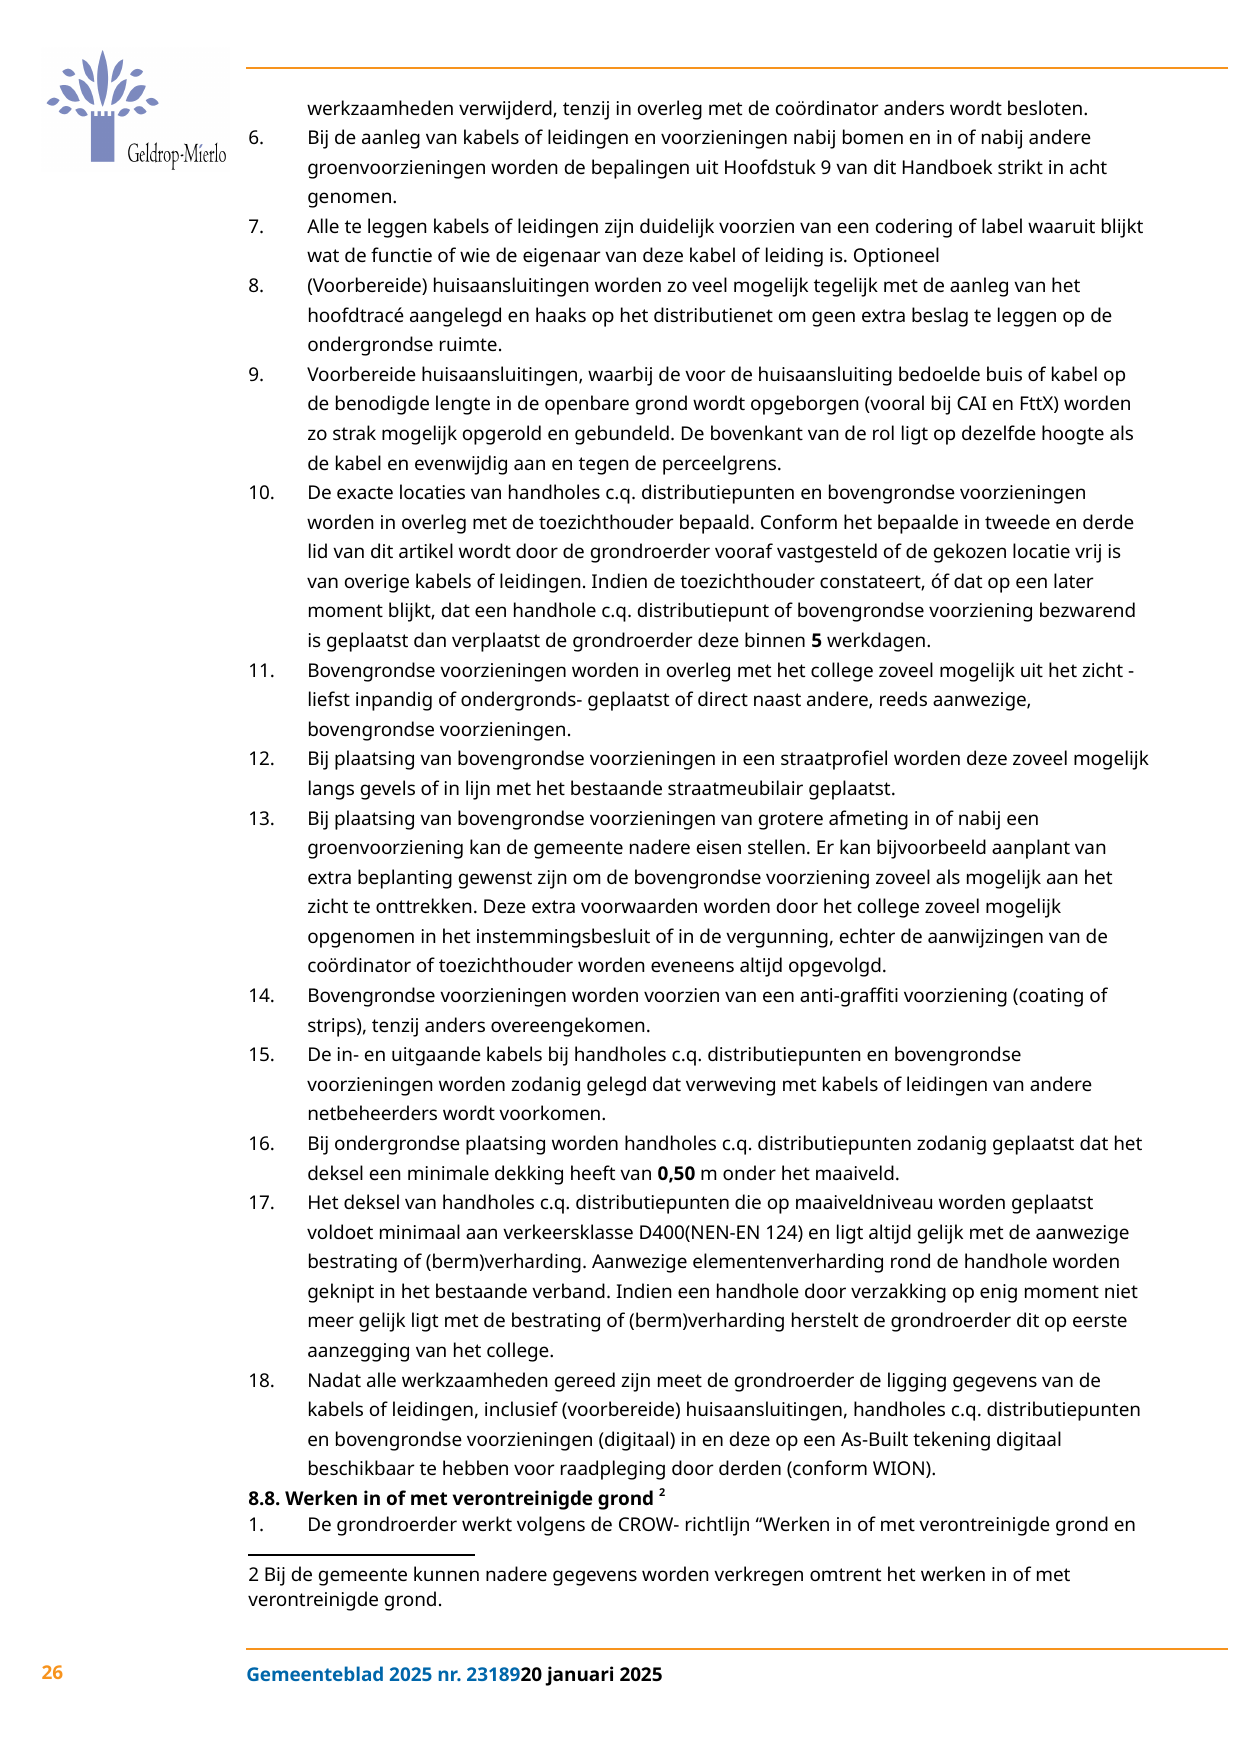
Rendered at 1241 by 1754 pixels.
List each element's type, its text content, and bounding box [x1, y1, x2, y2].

picture [41, 47, 231, 172]
list Voorbereide huisaansluitingen, waarbij de voor de huisaansluiting bedoelde buis of kabel op de benodigde lengte in de openbare grond wordt opgeborgen (vooral bij CAI en FttX) worden zo strak mogelijk opgerold en gebundeld. De bovenkant van de rol ligt op dezelfde hoogte als de kabel en evenwijdig aan en tegen de perceelgrens. [248, 361, 1152, 476]
list Alle te leggen kabels of leidingen zijn duidelijk voorzien van een codering of label waaruit blijkt wat de functie of wie de eigenaar van deze kabel of leiding is. Optioneel [248, 213, 1152, 268]
list De grondroerder werkt volgens de CROW- richtlijn “Werken in of met verontreinigde grond en [248, 1511, 1152, 1537]
list Bij de aanleg van kabels of leidingen en voorzieningen nabij bomen en in of nabij andere groenvoorzieningen worden de bepalingen uit Hoofdstuk 9 van dit Handboek strikt in acht genomen. [248, 124, 1152, 209]
text 8.8. Werken in of met verontreinigde grond [248, 1485, 1152, 1511]
list (Voorbereide) huisaansluitingen worden zo veel mogelijk tegelijk met de aanleg van het hoofdtracé aangelegd en haaks op het distributienet om geen extra beslag te leggen op de ondergrondse ruimte. [248, 272, 1152, 357]
list De in- en uitgaande kabels bij handholes c.q. distributiepunten en bovengrondse voorzieningen worden zodanig gelegd dat verweving met kabels of leidingen van andere netbeheerders wordt voorkomen. [248, 1041, 1152, 1126]
list Bij plaatsing van bovengrondse voorzieningen in een straatprofiel worden deze zoveel mogelijk langs gevels of in lijn met het bestaande straatmeubilair geplaatst. [248, 746, 1152, 801]
list Nadat alle werkzaamheden gereed zijn meet de grondroerder de ligging gegevens van de kabels of leidingen, inclusief (voorbereide) huisaansluitingen, handholes c.q. distributiepunten en bovengrondse voorzieningen (digitaal) in en deze op een As-Built tekening digitaal beschikbaar te hebben voor raadpleging door derden (conform WION). [248, 1367, 1152, 1481]
list Het deksel van handholes c.q. distributiepunten die op maaiveldniveau worden geplaatst voldoet minimaal aan verkeersklasse D400(NEN-EN 124) en ligt altijd gelijk met de aanwezige bestrating of (berm)verharding. Aanwezige elementenverharding rond de handhole worden geknipt in het bestaande verband. Indien een handhole door verzakking op enig moment niet meer gelijk ligt met de bestrating of (berm)verharding herstelt de grondroerder dit op eerste aanzegging van het college. [248, 1189, 1152, 1363]
list De exacte locaties van handholes c.q. distributiepunten en bovengrondse voorzieningen worden in overleg met de toezichthouder bepaald. Conform het bepaalde in tweede en derde lid van dit artikel wordt door de grondroerder vooraf vastgesteld of de gekozen locatie vrij is van overige kabels of leidingen. Indien de toezichthouder constateert, óf dat op een later moment blijkt, dat een handhole c.q. distributiepunt of bovengrondse voorziening bezwarend is geplaatst dan verplaatst de grondroerder deze binnen 5 werkdagen. [248, 479, 1152, 653]
list Bovengrondse voorzieningen worden voorzien van een anti-graffiti voorziening (coating of strips), tenzij anders overeengekomen. [248, 982, 1152, 1038]
list Bij ondergrondse plaatsing worden handholes c.q. distributiepunten zodanig geplaatst dat het deksel een minimale dekking heeft van 0,50 m onder het maaiveld. [248, 1130, 1152, 1186]
list werkzaamheden verwijderd, tenzij in overleg met de coördinator anders wordt besloten. [248, 95, 1152, 121]
list Bij plaatsing van bovengrondse voorzieningen van grotere afmeting in of nabij een groenvoorziening kan de gemeente nadere eisen stellen. Er kan bijvoorbeeld aanplant van extra beplanting gewenst zijn om de bovengrondse voorziening zoveel als mogelijk aan het zicht te onttrekken. Deze extra voorwaarden worden door het college zoveel mogelijk opgenomen in het instemmingsbesluit of in de vergunning, echter de aanwijzingen van de coördinator of toezichthouder worden eveneens altijd opgevolgd. [248, 805, 1152, 978]
text Bij de gemeente kunnen nadere gegevens worden verkregen omtrent het werken in of met verontreinigde grond. [248, 1561, 1152, 1612]
list Bovengrondse voorzieningen worden in overleg met het college zoveel mogelijk uit het zicht - liefst inpandig of ondergronds- geplaatst of direct naast andere, reeds aanwezige, bovengrondse voorzieningen. [248, 657, 1152, 742]
